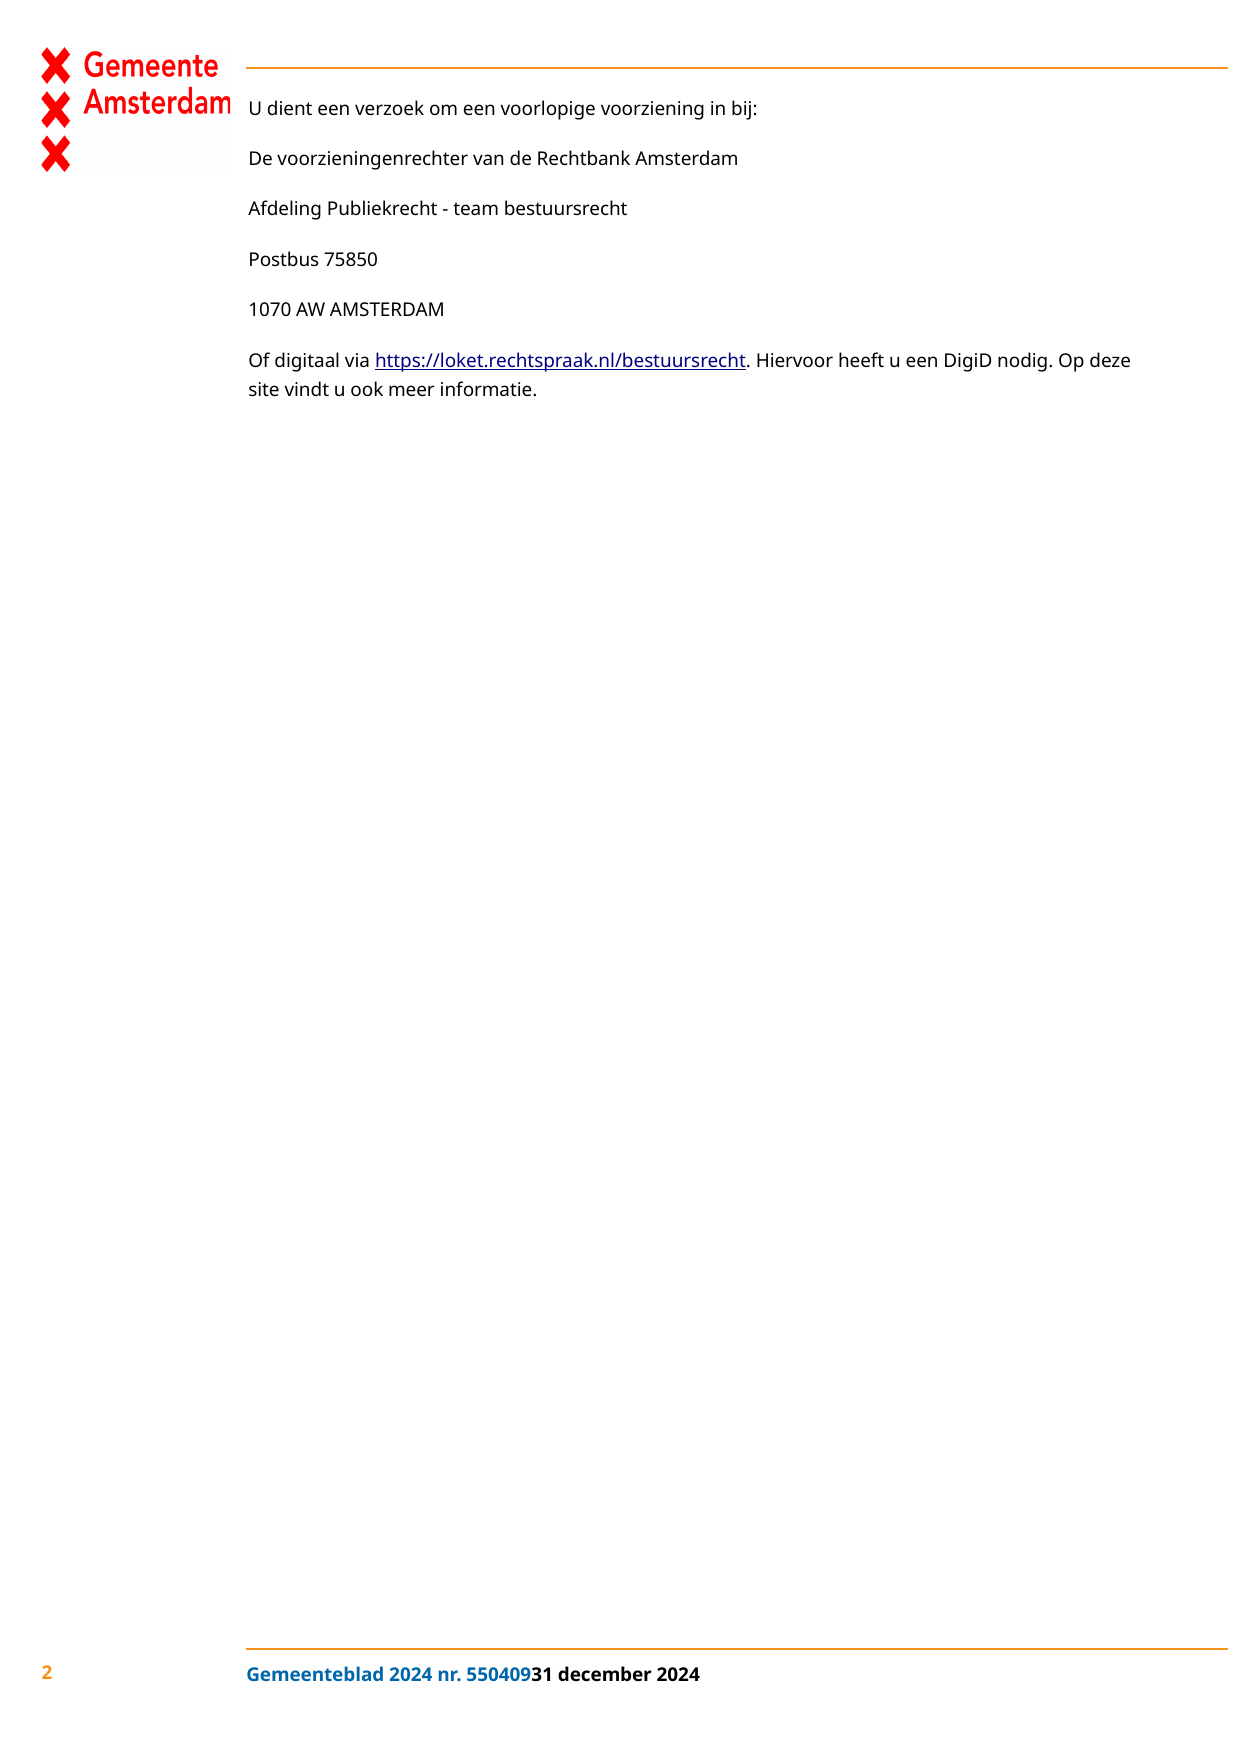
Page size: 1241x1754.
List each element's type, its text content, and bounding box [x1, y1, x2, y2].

text 1070 AW AMSTERDAM [248, 296, 1152, 322]
text Postbus 75850 [248, 246, 1152, 272]
text Afdeling Publiekrecht - team bestuursrecht [248, 196, 1152, 221]
text Of digitaal via https://loket.rechtspraak.nl/bestuursrecht. Hiervoor heeft u een DigiD nodig. Op deze site vindt u ook meer informatie. [248, 347, 1152, 402]
picture [41, 47, 231, 172]
text De voorzieningenrechter van de Rechtbank Amsterdam [248, 145, 1152, 171]
text U dient een verzoek om een voorlopige voorziening in bij: [248, 95, 1152, 121]
